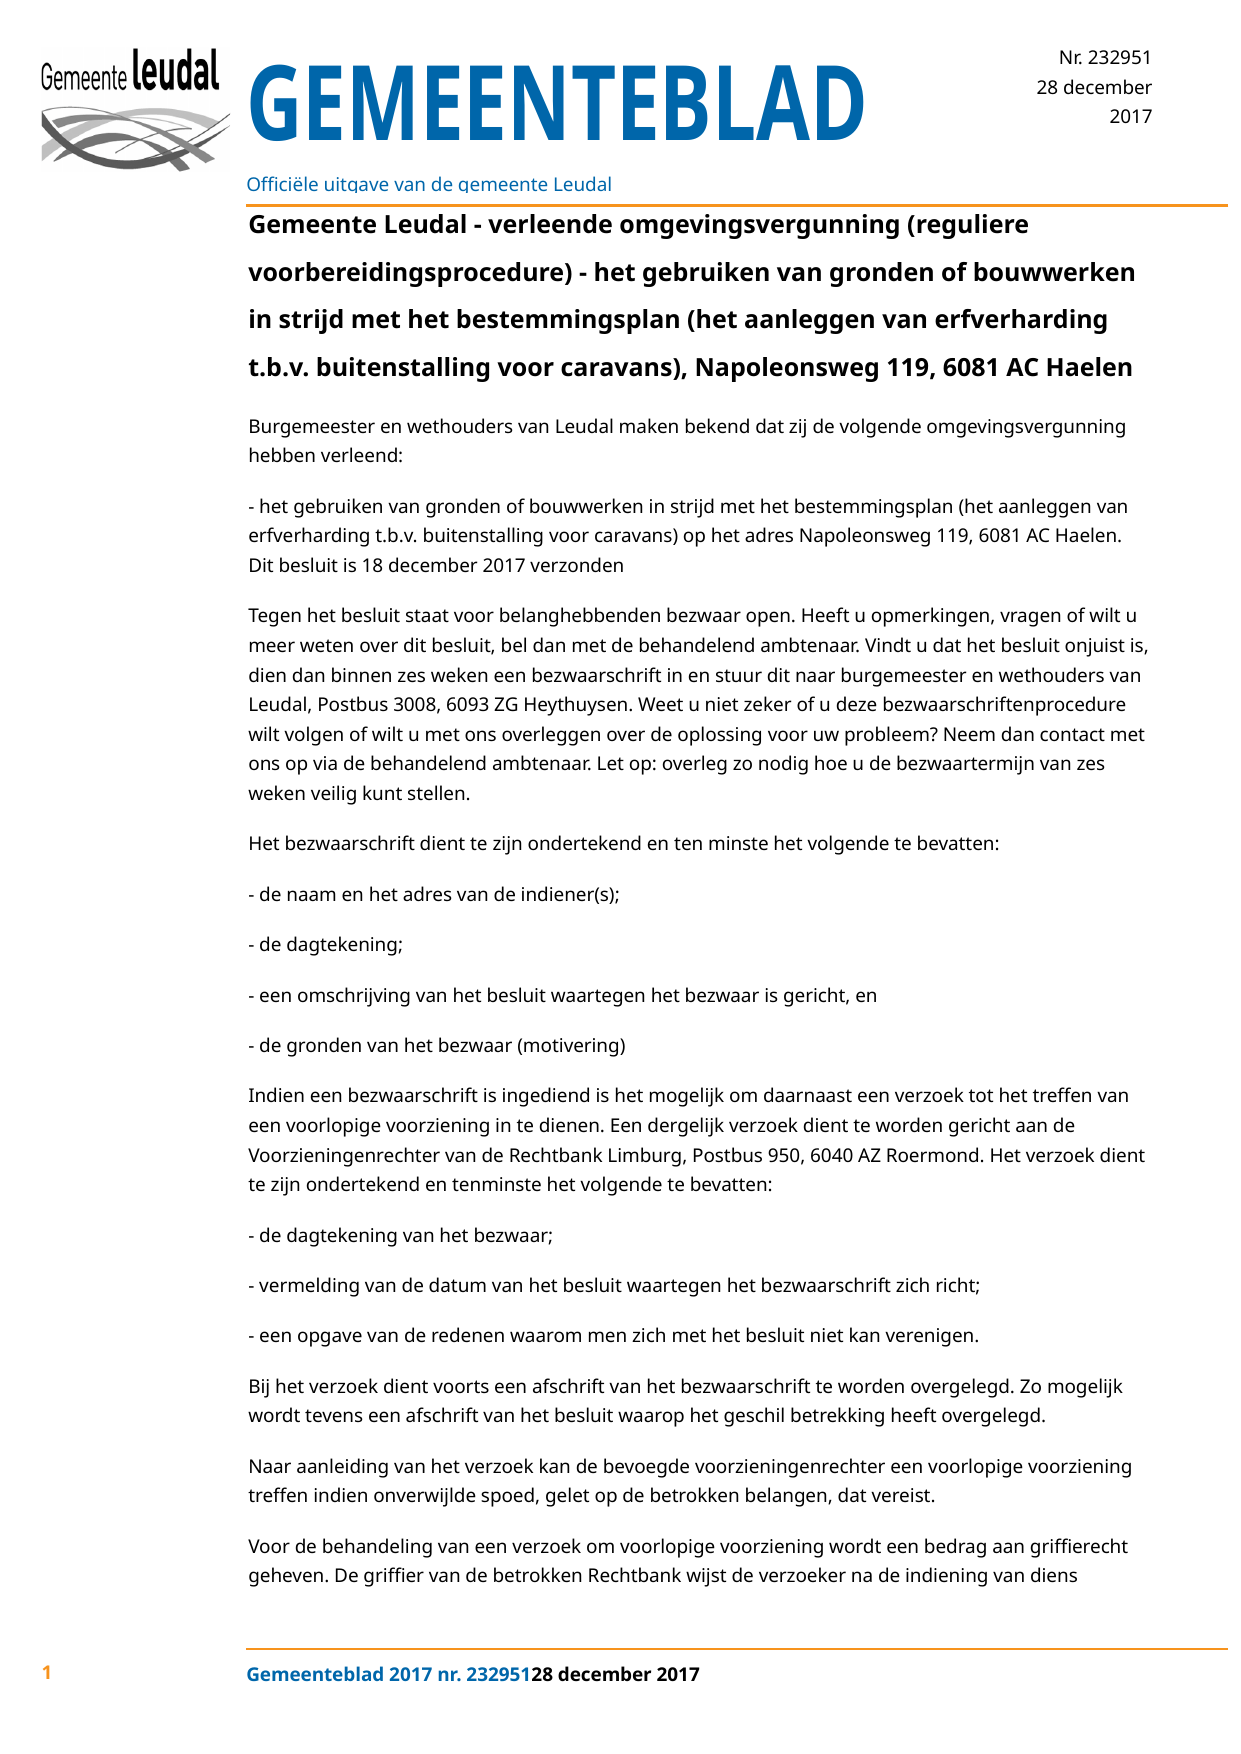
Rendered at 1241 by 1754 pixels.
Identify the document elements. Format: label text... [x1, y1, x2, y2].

text Burgemeester en wethouders van Leudal maken bekend dat zij de volgende omgevingsvergunning hebben verleend: [248, 413, 1152, 468]
text - de naam en het adres van de indiener(s); [248, 881, 1152, 907]
text Bij het verzoek dient voorts een afschrift van het bezwaarschrift te worden overgelegd. Zo mogelijk wordt tevens een afschrift van het besluit waarop het geschil betrekking heeft overgelegd. [248, 1373, 1152, 1428]
picture [41, 47, 231, 172]
text - vermelding van de datum van het besluit waartegen het bezwaarschrift zich richt; [248, 1272, 1152, 1298]
text Tegen het besluit staat voor belanghebbenden bezwaar open. Heeft u opmerkingen, vragen of wilt u meer weten over dit besluit, bel dan met de behandelend ambtenaar. Vindt u dat het besluit onjuist is, dien dan binnen zes weken een bezwaarschrift in en stuur dit naar burgemeester en wethouders van Leudal, Postbus 3008, 6093 ZG Heythuysen. Weet u niet zeker of u deze bezwaarschriftenprocedure wilt volgen of wilt u met ons overleggen over de oplossing voor uw probleem? Neem dan contact met ons op via de behandelend ambtenaar. Let op: overleg zo nodig hoe u de bezwaartermijn van zes weken veilig kunt stellen. [248, 603, 1152, 806]
text - een omschrijving van het besluit waartegen het bezwaar is gericht, en [248, 982, 1152, 1008]
text - de dagtekening; [248, 931, 1152, 957]
text - de gronden van het bezwaar (motivering) [248, 1032, 1152, 1058]
text Voor de behandeling van een verzoek om voorlopige voorziening wordt een bedrag aan griffierecht geheven. De griffier van de betrokken Rechtbank wijst de verzoeker na de indiening van diens [248, 1533, 1152, 1588]
text Naar aanleiding van het verzoek kan de bevoegde voorzieningenrechter een voorlopige voorziening treffen indien onverwijlde spoed, gelet op de betrokken belangen, dat vereist. [248, 1453, 1152, 1508]
text Indien een bezwaarschrift is ingediend is het mogelijk om daarnaast een verzoek tot het treffen van een voorlopige voorziening in te dienen. Een dergelijk verzoek dient te worden gericht aan de Voorzieningenrechter van de Rechtbank Limburg, Postbus 950, 6040 AZ Roermond. Het verzoek dient te zijn ondertekend en tenminste het volgende te bevatten: [248, 1083, 1152, 1197]
text Gemeente Leudal - verleende omgevingsvergunning (reguliere voorbereidingsprocedure) - het gebruiken van gronden of bouwwerken in strijd met het bestemmingsplan (het aanleggen van erfverharding t.b.v. buitenstalling voor caravans), Napoleonsweg 119, 6081 AC Haelen [248, 207, 1152, 384]
text - de dagtekening van het bezwaar; [248, 1222, 1152, 1248]
text - het gebruiken van gronden of bouwwerken in strijd met het bestemmingsplan (het aanleggen van erfverharding t.b.v. buitenstalling voor caravans) op het adres Napoleonsweg 119, 6081 AC Haelen. Dit besluit is 18 december 2017 verzonden [248, 493, 1152, 578]
text - een opgave van de redenen waarom men zich met het besluit niet kan verenigen. [248, 1323, 1152, 1348]
text Het bezwaarschrift dient te zijn ondertekend en ten minste het volgende te bevatten: [248, 831, 1152, 856]
